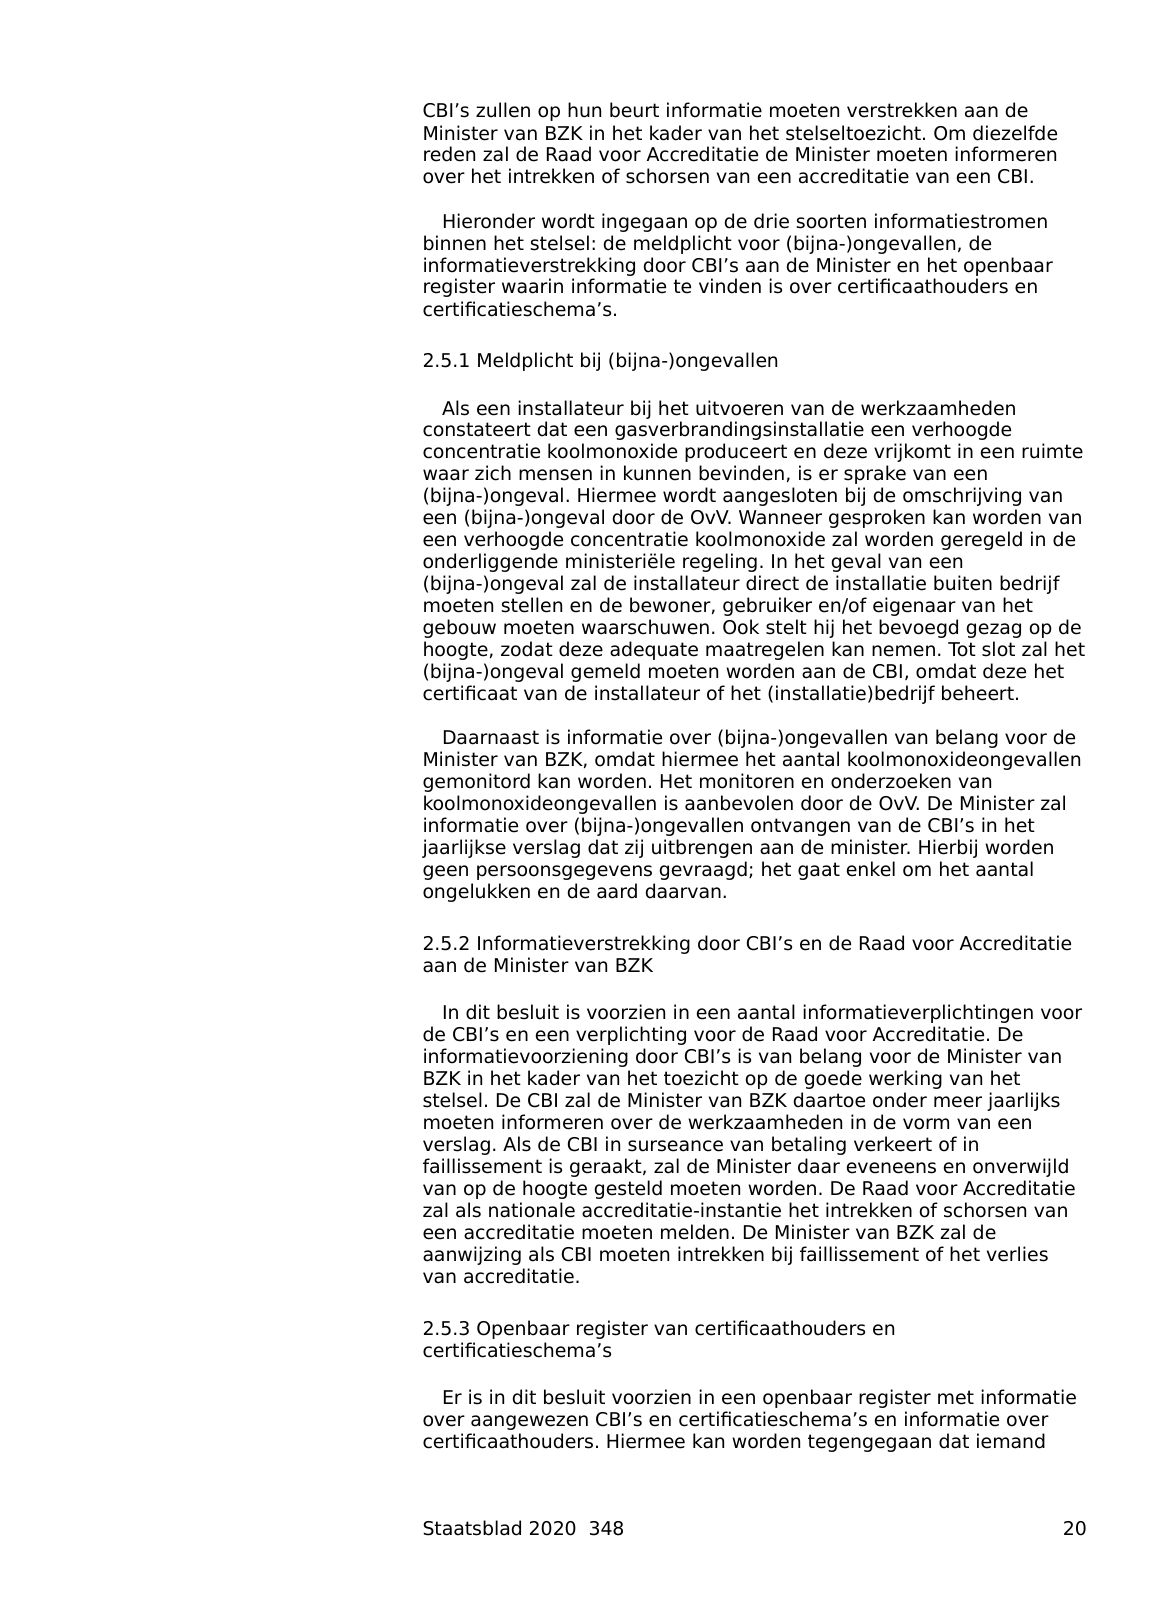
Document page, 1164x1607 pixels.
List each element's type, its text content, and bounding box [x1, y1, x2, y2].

text Daarnaast is informatie over (bijna-)ongevallen van belang voor de Minister van BZK, omdat hiermee het aantal koolmonoxideongevallen gemonitord kan worden. Het monitoren en onderzoeken van koolmonoxideongevallen is aanbevolen door de OvV. De Minister zal informatie over (bijna-)ongevallen ontvangen van de CBI’s in het jaarlijkse verslag dat zij uitbrengen aan de minister. Hierbij worden geen persoonsgegevens gevraagd; het gaat enkel om het aantal ongelukken en de aard daarvan. [422, 727, 1087, 903]
subtitle 2.5.1 Meldplicht bij (bijna-)ongevallen [422, 350, 1087, 372]
subtitle 2.5.3 Openbaar register van certificaathouders en certificatieschema’s [422, 1318, 1087, 1362]
text In dit besluit is voorzien in een aantal informatieverplichtingen voor de CBI’s en een verplichting voor de Raad voor Accreditatie. De informatievoorziening door CBI’s is van belang voor de Minister van BZK in het kader van het toezicht op de goede werking van het stelsel. De CBI zal de Minister van BZK daartoe onder meer jaarlijks moeten informeren over de werkzaamheden in de vorm van een verslag. Als de CBI in surseance van betaling verkeert of in faillissement is geraakt, zal de Minister daar eveneens en onverwijld van op de hoogte gesteld moeten worden. De Raad voor Accreditatie zal als nationale accreditatie-instantie het intrekken of schorsen van een accreditatie moeten melden. De Minister van BZK zal de aanwijzing als CBI moeten intrekken bij faillissement of het verlies van accreditatie. [422, 1002, 1087, 1288]
text Er is in dit besluit voorzien in een openbaar register met informatie over aangewezen CBI’s en certificatieschema’s en informatie over certificaathouders. Hiermee kan worden tegengegaan dat iemand [422, 1387, 1087, 1453]
subtitle 2.5.2 Informatieverstrekking door CBI’s en de Raad voor Accreditatie aan de Minister van BZK [422, 933, 1087, 977]
text Hieronder wordt ingegaan op de drie soorten informatiestromen binnen het stelsel: de meldplicht voor (bijna-)ongevallen, de informatieverstrekking door CBI’s aan de Minister en het openbaar register waarin informatie te vinden is over certificaathouders en certificatieschema’s. [422, 211, 1087, 320]
text Als een installateur bij het uitvoeren van de werkzaamheden constateert dat een gasverbrandingsinstallatie een verhoogde concentratie koolmonoxide produceert en deze vrijkomt in een ruimte waar zich mensen in kunnen bevinden, is er sprake van een (bijna-)ongeval. Hiermee wordt aangesloten bij de omschrijving van een (bijna-)ongeval door de OvV. Wanneer gesproken kan worden van een verhoogde concentratie koolmonoxide zal worden geregeld in de onderliggende ministeriële regeling. In het geval van een (bijna-)ongeval zal de installateur direct de installatie buiten bedrijf moeten stellen en de bewoner, gebruiker en/of eigenaar van het gebouw moeten waarschuwen. Ook stelt hij het bevoegd gezag op de hoogte, zodat deze adequate maatregelen kan nemen. Tot slot zal het (bijna-)ongeval gemeld moeten worden aan de CBI, omdat deze het certificaat van de installateur of het (installatie)bedrijf beheert. [422, 397, 1087, 705]
text CBI’s zullen op hun beurt informatie moeten verstrekken aan de Minister van BZK in het kader van het stelseltoezicht. Om diezelfde reden zal de Raad voor Accreditatie de Minister moeten informeren over het intrekken of schorsen van een accreditatie van een CBI. [422, 100, 1087, 188]
